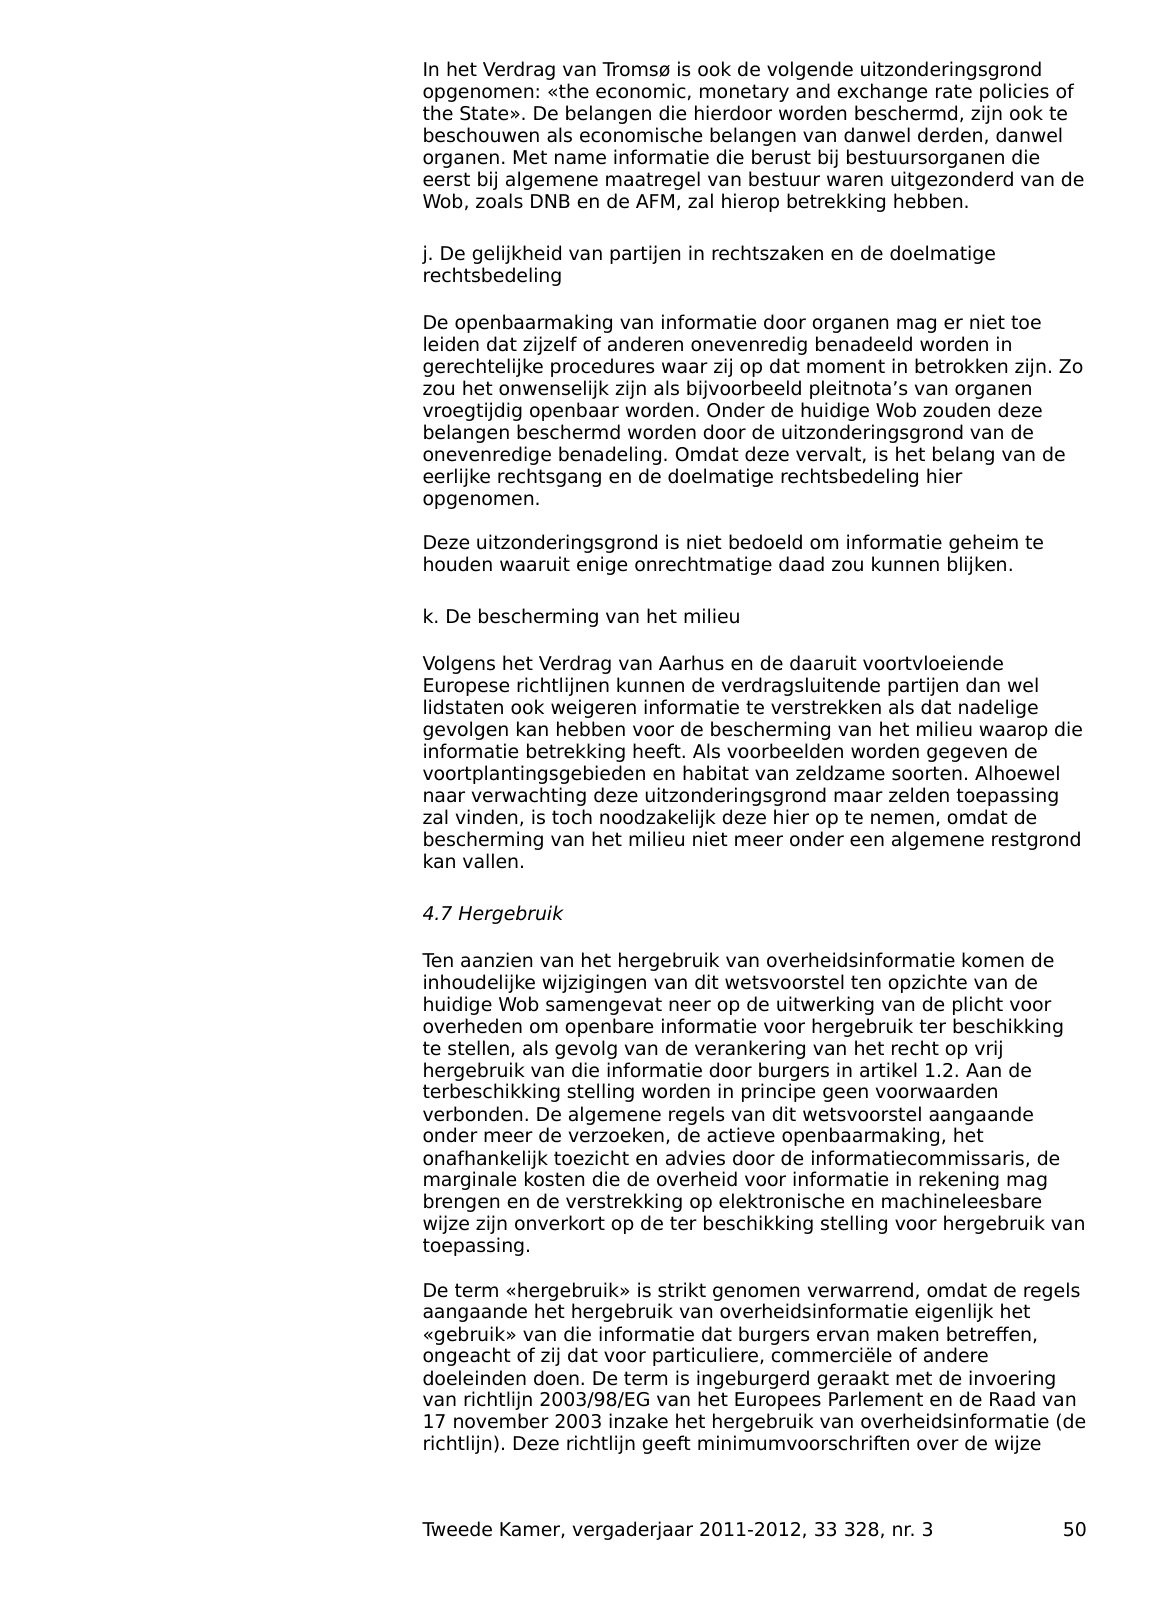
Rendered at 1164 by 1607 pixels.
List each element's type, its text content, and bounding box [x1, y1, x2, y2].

text De term «hergebruik» is strikt genomen verwarrend, omdat de regels aangaande het hergebruik van overheidsinformatie eigenlijk het «gebruik» van die informatie dat burgers ervan maken betreffen, ongeacht of zij dat voor particuliere, commerciële of andere doeleinden doen. De term is ingeburgerd geraakt met de invoering van richtlijn 2003/98/EG van het Europees Parlement en de Raad van 17 november 2003 inzake het hergebruik van overheidsinformatie (de richtlijn). Deze richtlijn geeft minimumvoorschriften over de wijze [422, 1279, 1087, 1455]
subtitle k. De bescherming van het milieu [422, 606, 1087, 628]
text Ten aanzien van het hergebruik van overheidsinformatie komen de inhoudelijke wijzigingen van dit wetsvoorstel ten opzichte van de huidige Wob samengevat neer op de uitwerking van de plicht voor overheden om openbare informatie voor hergebruik ter beschikking te stellen, als gevolg van de verankering van het recht op vrij hergebruik van die informatie door burgers in artikel 1.2. Aan de terbeschikking stelling worden in principe geen voorwaarden verbonden. De algemene regels van dit wetsvoorstel aangaande onder meer de verzoeken, de actieve openbaarmaking, het onafhankelijk toezicht en advies door de informatiecommissaris, de marginale kosten die de overheid voor informatie in rekening mag brengen en de verstrekking op elektronische en machineleesbare wijze zijn onverkort op de ter beschikking stelling voor hergebruik van toepassing. [422, 949, 1087, 1257]
text De openbaarmaking van informatie door organen mag er niet toe leiden dat zijzelf of anderen onevenredig benadeeld worden in gerechtelijke procedures waar zij op dat moment in betrokken zijn. Zo zou het onwenselijk zijn als bijvoorbeeld pleitnota’s van organen vroegtijdig openbaar worden. Onder de huidige Wob zouden deze belangen beschermd worden door de uitzonderingsgrond van de onevenredige benadeling. Omdat deze vervalt, is het belang van de eerlijke rechtsgang en de doelmatige rechtsbedeling hier opgenomen. [422, 312, 1087, 510]
text In het Verdrag van Tromsø is ook de volgende uitzonderingsgrond opgenomen: «the economic, monetary and exchange rate policies of the State». De belangen die hierdoor worden beschermd, zijn ook te beschouwen als economische belangen van danwel derden, danwel organen. Met name informatie die berust bij bestuursorganen die eerst bij algemene maatregel van bestuur waren uitgezonderd van de Wob, zoals DNB en de AFM, zal hierop betrekking hebben. [422, 59, 1087, 213]
subtitle 4.7 Hergebruik [422, 903, 1087, 924]
text Volgens het Verdrag van Aarhus en de daaruit voortvloeiende Europese richtlijnen kunnen de verdragsluitende partijen dan wel lidstaten ook weigeren informatie te verstrekken als dat nadelige gevolgen kan hebben voor de bescherming van het milieu waarop die informatie betrekking heeft. Als voorbeelden worden gegeven de voortplantingsgebieden en habitat van zeldzame soorten. Alhoewel naar verwachting deze uitzonderingsgrond maar zelden toepassing zal vinden, is toch noodzakelijk deze hier op te nemen, omdat de bescherming van het milieu niet meer onder een algemene restgrond kan vallen. [422, 653, 1087, 873]
text Deze uitzonderingsgrond is niet bedoeld om informatie geheim te houden waaruit enige onrechtmatige daad zou kunnen blijken. [422, 532, 1087, 576]
subtitle j. De gelijkheid van partijen in rechtszaken en de doelmatige rechtsbedeling [422, 243, 1087, 287]
